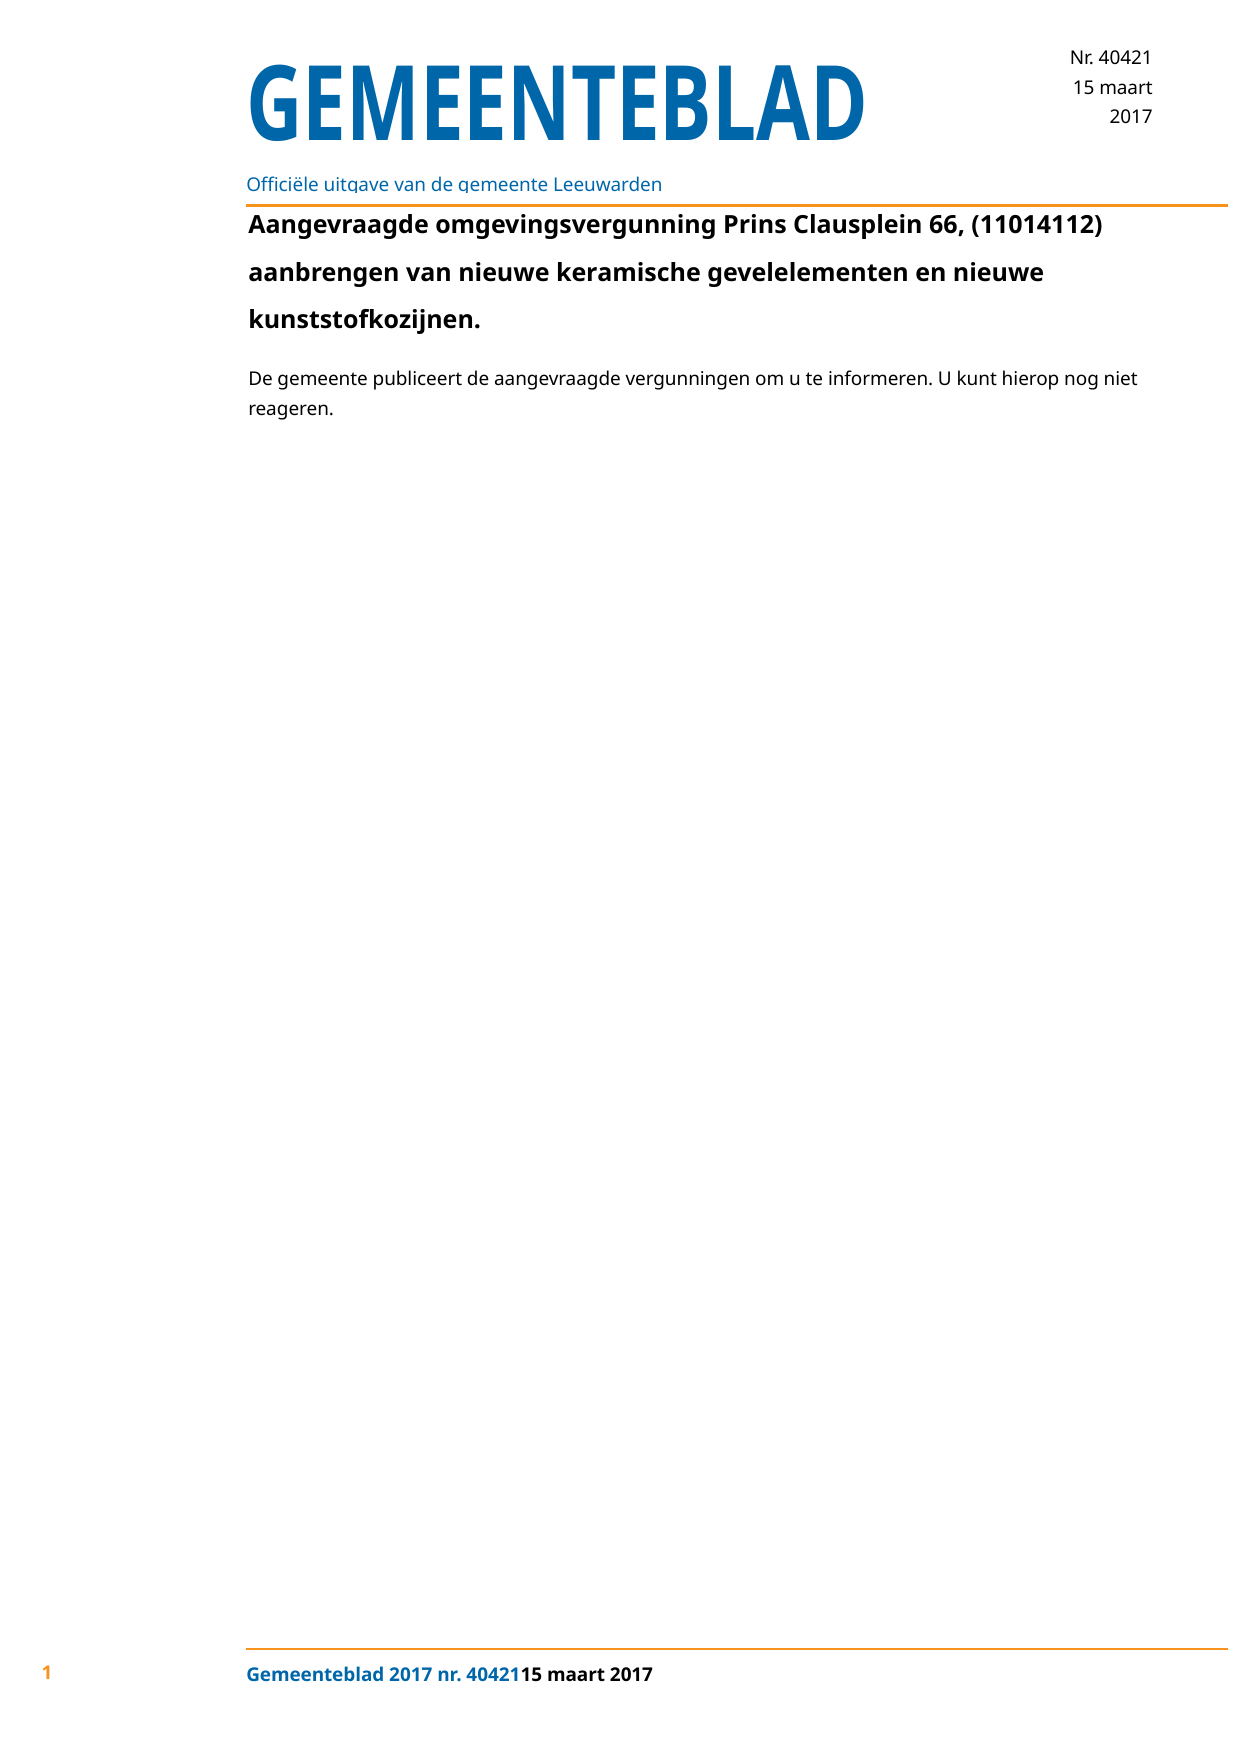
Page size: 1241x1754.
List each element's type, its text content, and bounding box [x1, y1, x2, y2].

text De gemeente publiceert de aangevraagde vergunningen om u te informeren. U kunt hierop nog niet reageren. [248, 366, 1152, 421]
text Aangevraagde omgevingsvergunning Prins Clausplein 66, (11014112) aanbrengen van nieuwe keramische gevelelementen en nieuwe kunststofkozijnen. [248, 207, 1152, 336]
picture [41, 47, 231, 172]
